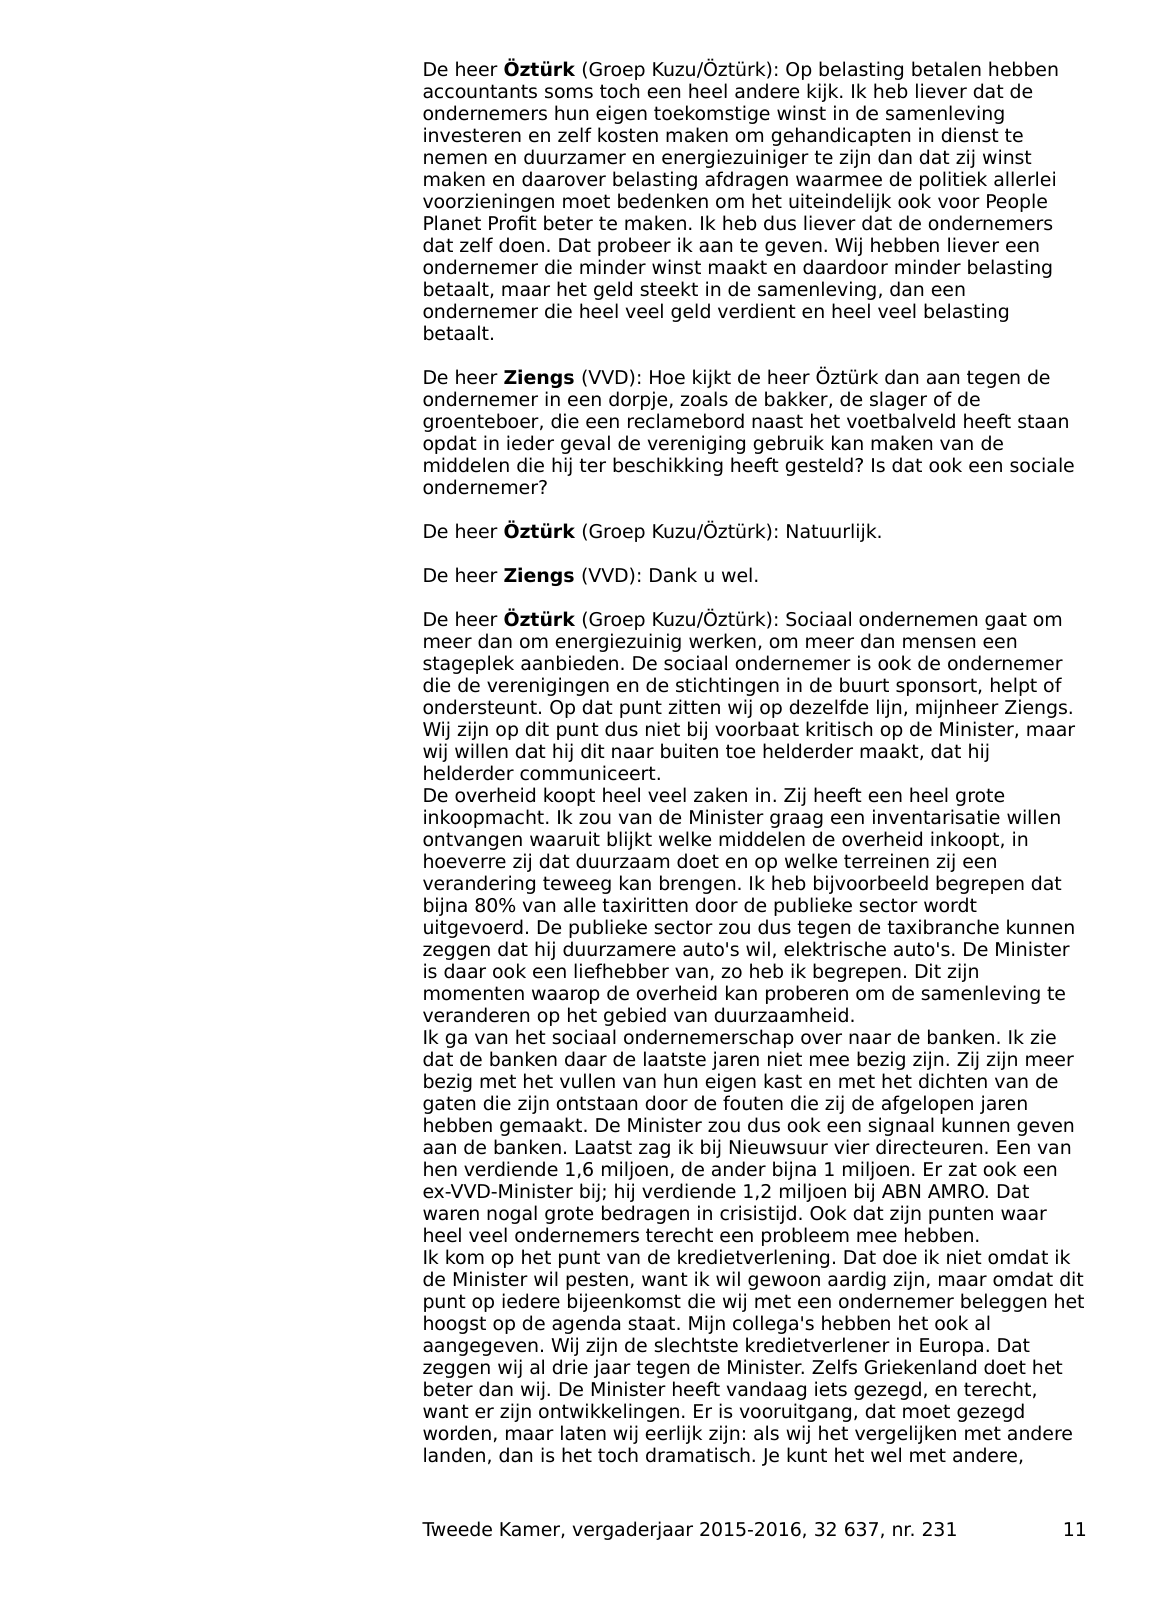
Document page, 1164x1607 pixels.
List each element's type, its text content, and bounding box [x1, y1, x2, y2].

text De heer Öztürk (Groep Kuzu/Öztürk): Sociaal ondernemen gaat om meer dan om energiezuinig werken, om meer dan mensen een stageplek aanbieden. De sociaal ondernemer is ook de ondernemer die de verenigingen en de stichtingen in de buurt sponsort, helpt of ondersteunt. Op dat punt zitten wij op dezelfde lijn, mijnheer Ziengs. [422, 609, 1087, 719]
text De heer Ziengs (VVD): Hoe kijkt de heer Öztürk dan aan tegen de ondernemer in een dorpje, zoals de bakker, de slager of de groenteboer, die een reclamebord naast het voetbalveld heeft staan opdat in ieder geval de vereniging gebruik kan maken van de middelen die hij ter beschikking heeft gesteld? Is dat ook een sociale ondernemer? [422, 367, 1087, 499]
text Wij zijn op dit punt dus niet bij voorbaat kritisch op de Minister, maar wij willen dat hij dit naar buiten toe helderder maakt, dat hij helderder communiceert. [422, 719, 1087, 785]
text Ik ga van het sociaal ondernemerschap over naar de banken. Ik zie dat de banken daar de laatste jaren niet mee bezig zijn. Zij zijn meer bezig met het vullen van hun eigen kast en met het dichten van de gaten die zijn ontstaan door de fouten die zij de afgelopen jaren hebben gemaakt. De Minister zou dus ook een signaal kunnen geven aan de banken. Laatst zag ik bij Nieuwsuur vier directeuren. Een van hen verdiende 1,6 miljoen, de ander bijna 1 miljoen. Er zat ook een ex-VVD-Minister bij; hij verdiende 1,2 miljoen bij ABN AMRO. Dat waren nogal grote bedragen in crisistijd. Ook dat zijn punten waar heel veel ondernemers terecht een probleem mee hebben. [422, 1027, 1087, 1247]
text De heer Ziengs (VVD): Dank u wel. [422, 565, 1087, 587]
text Ik kom op het punt van de kredietverlening. Dat doe ik niet omdat ik de Minister wil pesten, want ik wil gewoon aardig zijn, maar omdat dit punt op iedere bijeenkomst die wij met een ondernemer beleggen het hoogst op de agenda staat. Mijn collega's hebben het ook al aangegeven. Wij zijn de slechtste kredietverlener in Europa. Dat zeggen wij al drie jaar tegen de Minister. Zelfs Griekenland doet het beter dan wij. De Minister heeft vandaag iets gezegd, en terecht, want er zijn ontwikkelingen. Er is vooruitgang, dat moet gezegd worden, maar laten wij eerlijk zijn: als wij het vergelijken met andere landen, dan is het toch dramatisch. Je kunt het wel met andere, [422, 1247, 1087, 1467]
text De heer Öztürk (Groep Kuzu/Öztürk): Natuurlijk. [422, 521, 1087, 543]
text De overheid koopt heel veel zaken in. Zij heeft een heel grote inkoopmacht. Ik zou van de Minister graag een inventarisatie willen ontvangen waaruit blijkt welke middelen de overheid inkoopt, in hoeverre zij dat duurzaam doet en op welke terreinen zij een verandering teweeg kan brengen. Ik heb bijvoorbeeld begrepen dat bijna 80% van alle taxiritten door de publieke sector wordt uitgevoerd. De publieke sector zou dus tegen de taxibranche kunnen zeggen dat hij duurzamere auto's wil, elektrische auto's. De Minister is daar ook een liefhebber van, zo heb ik begrepen. Dit zijn momenten waarop de overheid kan proberen om de samenleving te veranderen op het gebied van duurzaamheid. [422, 785, 1087, 1027]
text De heer Öztürk (Groep Kuzu/Öztürk): Op belasting betalen hebben accountants soms toch een heel andere kijk. Ik heb liever dat de ondernemers hun eigen toekomstige winst in de samenleving investeren en zelf kosten maken om gehandicapten in dienst te nemen en duurzamer en energiezuiniger te zijn dan dat zij winst maken en daarover belasting afdragen waarmee de politiek allerlei voorzieningen moet bedenken om het uiteindelijk ook voor People Planet Profit beter te maken. Ik heb dus liever dat de ondernemers dat zelf doen. Dat probeer ik aan te geven. Wij hebben liever een ondernemer die minder winst maakt en daardoor minder belasting betaalt, maar het geld steekt in de samenleving, dan een ondernemer die heel veel geld verdient en heel veel belasting betaalt. [422, 59, 1087, 345]
